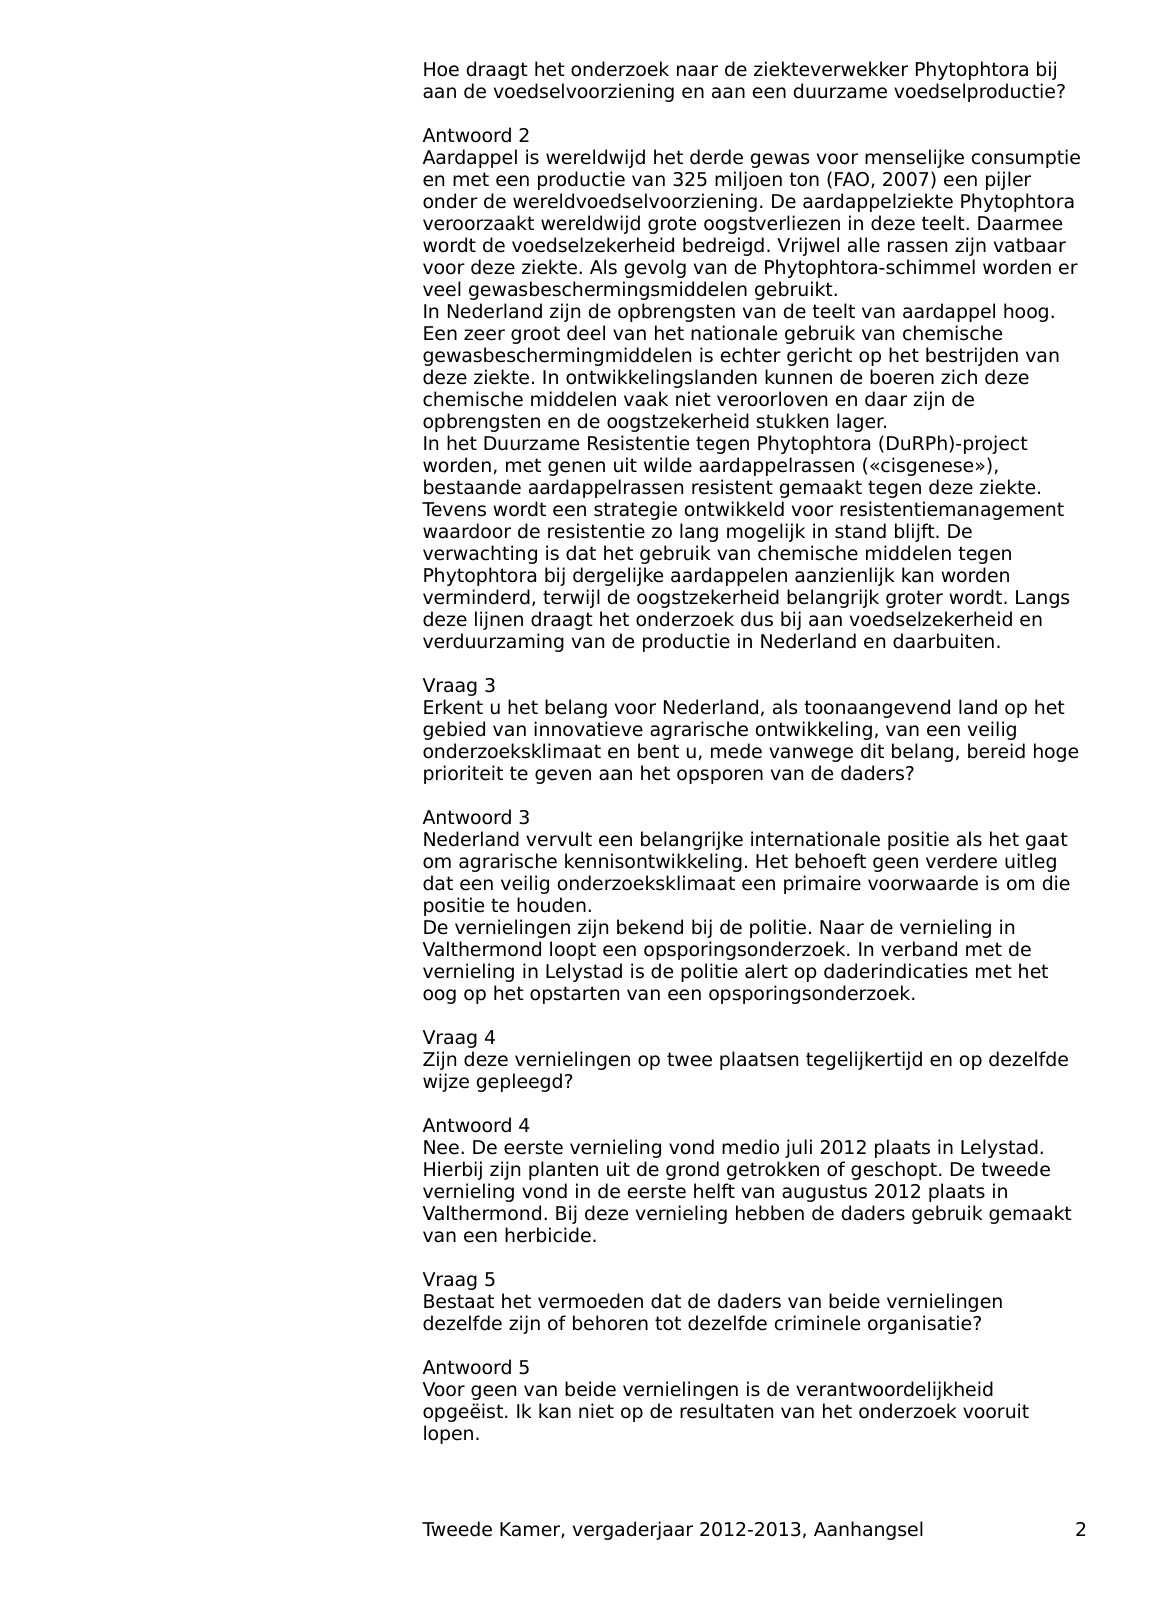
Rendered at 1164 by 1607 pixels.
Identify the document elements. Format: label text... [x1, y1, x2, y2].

text Antwoord 3 [422, 807, 1087, 829]
text Zijn deze vernielingen op twee plaatsen tegelijkertijd en op dezelfde wijze gepleegd? [422, 1049, 1087, 1093]
text In het Duurzame Resistentie tegen Phytophtora (DuRPh)-project worden, met genen uit wilde aardappelrassen («cisgenese»), bestaande aardappelrassen resistent gemaakt tegen deze ziekte. Tevens wordt een strategie ontwikkeld voor resistentiemanagement waardoor de resistentie zo lang mogelijk in stand blijft. De verwachting is dat het gebruik van chemische middelen tegen Phytophtora bij dergelijke aardappelen aanzienlijk kan worden verminderd, terwijl de oogstzekerheid belangrijk groter wordt. Langs deze lijnen draagt het onderzoek dus bij aan voedselzekerheid en verduurzaming van de productie in Nederland en daarbuiten. [422, 433, 1087, 653]
text Vraag 5 [422, 1269, 1087, 1291]
text Erkent u het belang voor Nederland, als toonaangevend land op het gebied van innovatieve agrarische ontwikkeling, van een veilig onderzoeksklimaat en bent u, mede vanwege dit belang, bereid hoge prioriteit te geven aan het opsporen van de daders? [422, 697, 1087, 785]
text Bestaat het vermoeden dat de daders van beide vernielingen dezelfde zijn of behoren tot dezelfde criminele organisatie? [422, 1291, 1087, 1335]
text Vraag 3 [422, 675, 1087, 697]
text Hoe draagt het onderzoek naar de ziekteverwekker Phytophtora bij aan de voedselvoorziening en aan een duurzame voedselproductie? [422, 59, 1087, 103]
text Nee. De eerste vernieling vond medio juli 2012 plaats in Lelystad. Hierbij zijn planten uit de grond getrokken of geschopt. De tweede vernieling vond in de eerste helft van augustus 2012 plaats in Valthermond. Bij deze vernieling hebben de daders gebruik gemaakt van een herbicide. [422, 1137, 1087, 1247]
text Antwoord 5 [422, 1357, 1087, 1379]
text Nederland vervult een belangrijke internationale positie als het gaat om agrarische kennisontwikkeling. Het behoeft geen verdere uitleg dat een veilig onderzoeksklimaat een primaire voorwaarde is om die positie te houden. [422, 829, 1087, 917]
text Aardappel is wereldwijd het derde gewas voor menselijke consumptie en met een productie van 325 miljoen ton (FAO, 2007) een pijler onder de wereldvoedselvoorziening. De aardappelziekte Phytophtora veroorzaakt wereldwijd grote oogstverliezen in deze teelt. Daarmee wordt de voedselzekerheid bedreigd. Vrijwel alle rassen zijn vatbaar voor deze ziekte. Als gevolg van de Phytophtora-schimmel worden er veel gewasbeschermingsmiddelen gebruikt. [422, 147, 1087, 301]
text Vraag 4 [422, 1027, 1087, 1049]
text De vernielingen zijn bekend bij de politie. Naar de vernieling in Valthermond loopt een opsporingsonderzoek. In verband met de vernieling in Lelystad is de politie alert op daderindicaties met het oog op het opstarten van een opsporingsonderzoek. [422, 917, 1087, 1005]
text Antwoord 4 [422, 1115, 1087, 1137]
text In Nederland zijn de opbrengsten van de teelt van aardappel hoog. Een zeer groot deel van het nationale gebruik van chemische gewasbeschermingmiddelen is echter gericht op het bestrijden van deze ziekte. In ontwikkelingslanden kunnen de boeren zich deze chemische middelen vaak niet veroorloven en daar zijn de opbrengsten en de oogstzekerheid stukken lager. [422, 301, 1087, 433]
text Antwoord 2 [422, 125, 1087, 147]
text Voor geen van beide vernielingen is de verantwoordelijkheid opgeëist. Ik kan niet op de resultaten van het onderzoek vooruit lopen. [422, 1379, 1087, 1445]
